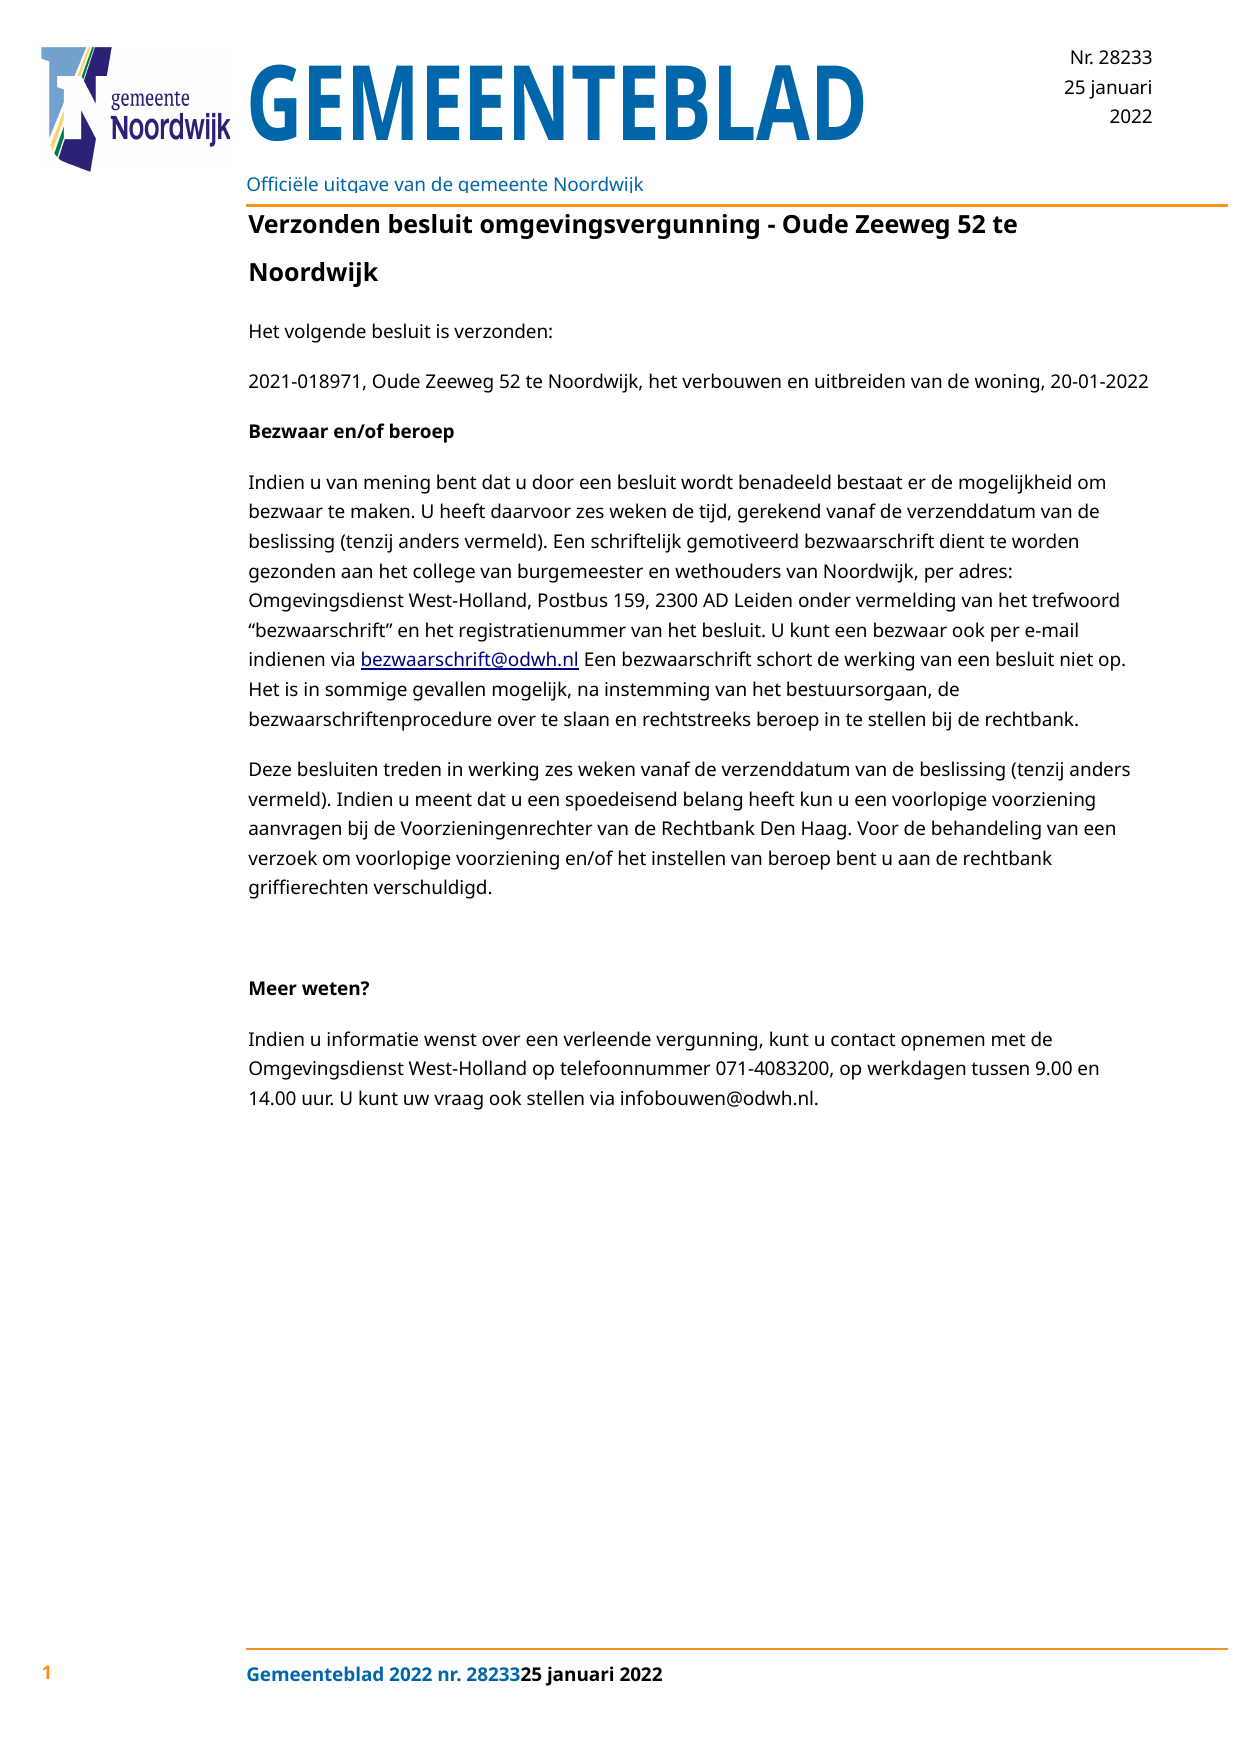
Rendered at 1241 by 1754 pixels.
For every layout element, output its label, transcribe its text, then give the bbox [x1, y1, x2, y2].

text Meer weten? [248, 975, 1152, 1001]
text Verzonden besluit omgevingsvergunning - Oude Zeeweg 52 te Noordwijk [248, 207, 1152, 288]
text 2021-018971, Oude Zeeweg 52 te Noordwijk, het verbouwen en uitbreiden van de woning, 20-01-2022 [248, 368, 1152, 394]
picture [41, 47, 231, 172]
text Indien u van mening bent dat u door een besluit wordt benadeeld bestaat er de mogelijkheid om bezwaar te maken. U heeft daarvoor zes weken de tijd, gerekend vanaf de verzenddatum van de beslissing (tenzij anders vermeld). Een schriftelijk gemotiveerd bezwaarschrift dient te worden gezonden aan het college van burgemeester en wethouders van Noordwijk, per adres: Omgevingsdienst West-Holland, Postbus 159, 2300 AD Leiden onder vermelding van het trefwoord “bezwaarschrift” en het registratienummer van het besluit. U kunt een bezwaar ook per e-mail indienen via bezwaarschrift@odwh.nl Een bezwaarschrift schort de werking van een besluit niet op. Het is in sommige gevallen mogelijk, na instemming van het bestuursorgaan, de bezwaarschriftenprocedure over te slaan en rechtstreeks beroep in te stellen bij de rechtbank. [248, 469, 1152, 732]
text Het volgende besluit is verzonden: [248, 318, 1152, 344]
text Bezwaar en/of beroep [248, 419, 1152, 444]
text Indien u informatie wenst over een verleende vergunning, kunt u contact opnemen met de Omgevingsdienst West-Holland op telefoonnummer 071-4083200, op werkdagen tussen 9.00 en 14.00 uur. U kunt uw vraag ook stellen via infobouwen@odwh.nl. [248, 1026, 1152, 1111]
text Deze besluiten treden in werking zes weken vanaf de verzenddatum van de beslissing (tenzij anders vermeld). Indien u meent dat u een spoedeisend belang heeft kun u een voorlopige voorziening aanvragen bij de Voorzieningenrechter van de Rechtbank Den Haag. Voor de behandeling van een verzoek om voorlopige voorziening en/of het instellen van beroep bent u aan de rechtbank griffierechten verschuldigd. [248, 756, 1152, 900]
